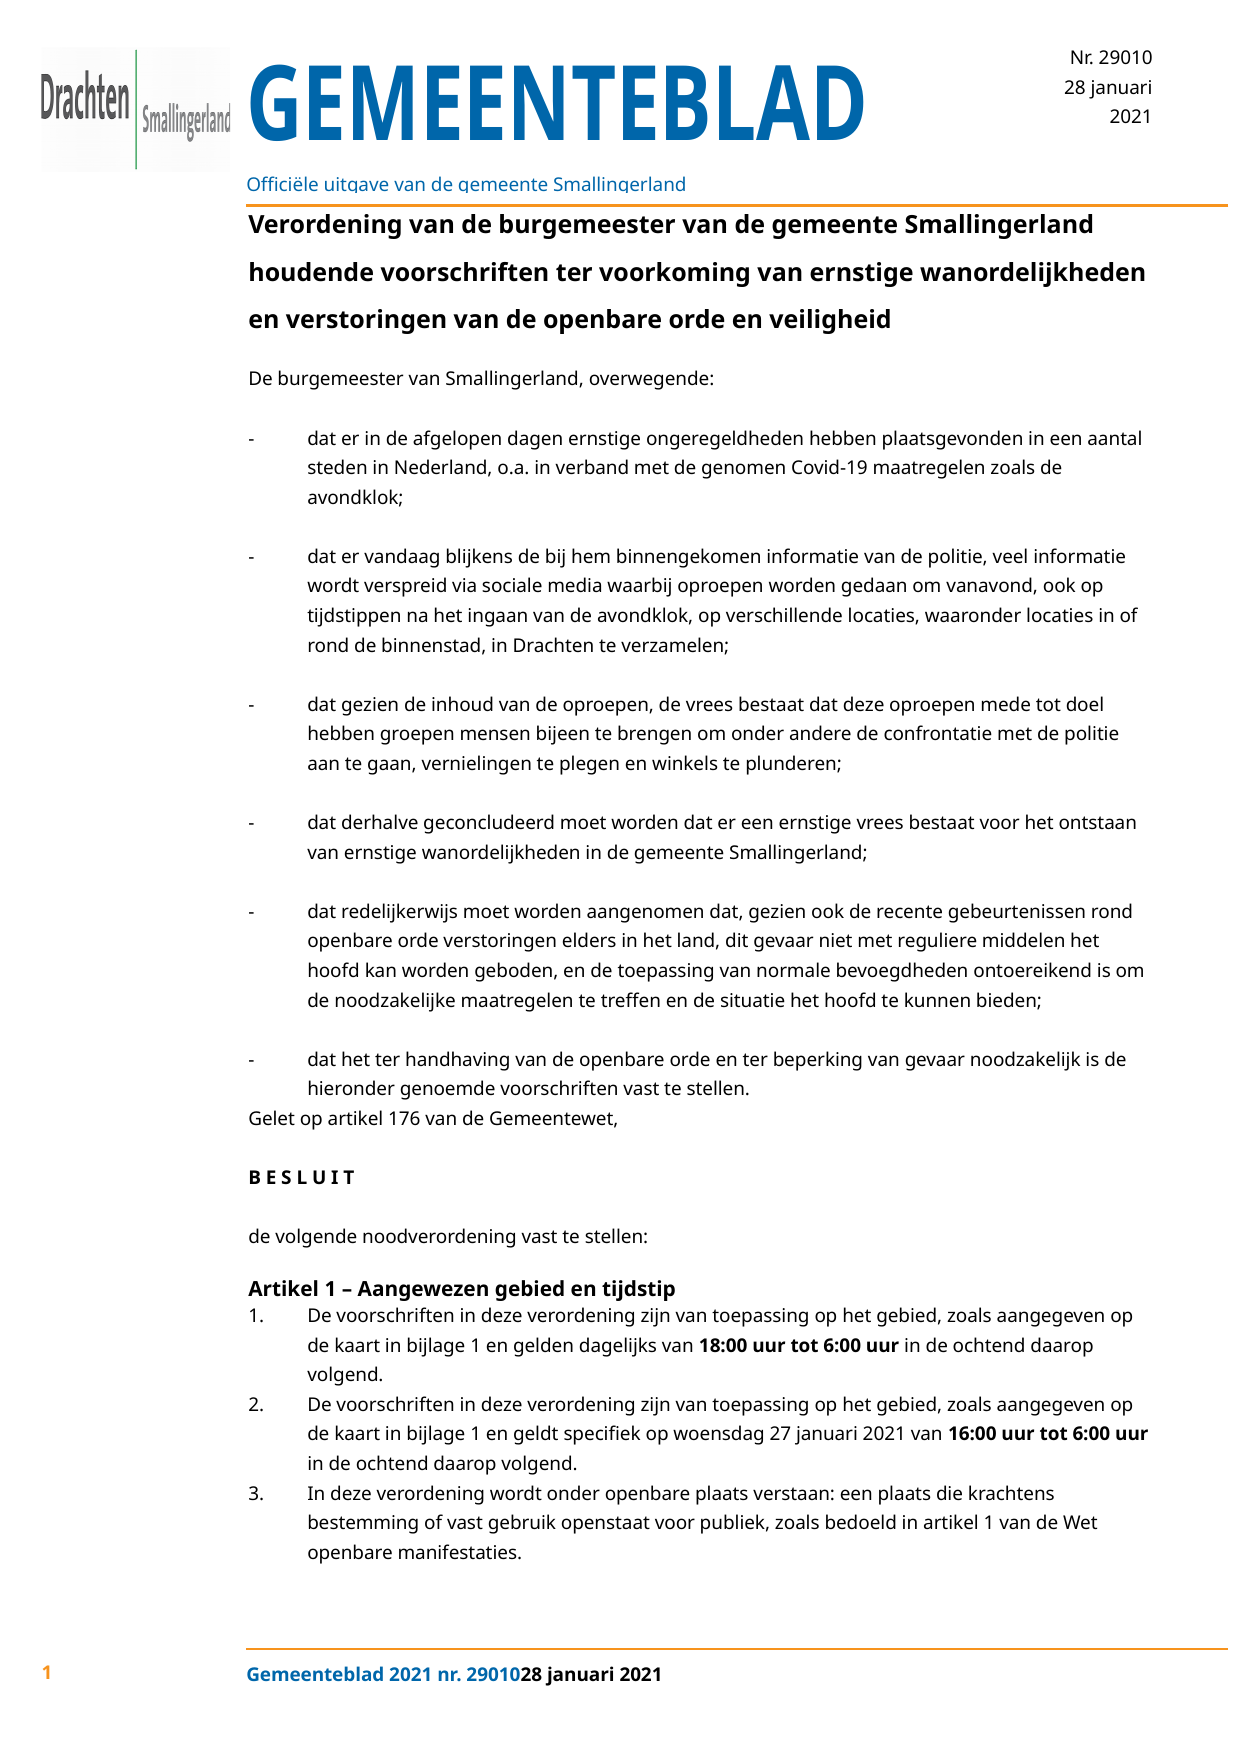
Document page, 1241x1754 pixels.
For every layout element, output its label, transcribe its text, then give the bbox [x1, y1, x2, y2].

text Gelet op artikel 176 van de Gemeentewet, [248, 1105, 1152, 1131]
list dat het ter handhaving van de openbare orde en ter beperking van gevaar noodzakelijk is de hieronder genoemde voorschriften vast te stellen. [248, 1046, 1152, 1101]
list In deze verordening wordt onder openbare plaats verstaan: een plaats die krachtens bestemming of vast gebruik openstaat voor publiek, zoals bedoeld in artikel 1 van de Wet openbare manifestaties. [248, 1480, 1152, 1565]
list dat er in de afgelopen dagen ernstige ongeregeldheden hebben plaatsgevonden in een aantal steden in Nederland, o.a. in verband met de genomen Covid-19 maatregelen zoals de avondklok; [248, 425, 1152, 509]
list De voorschriften in deze verordening zijn van toepassing op het gebied, zoals aangegeven op de kaart in bijlage 1 en gelden dagelijks van 18:00 uur tot 6:00 uur in de ochtend daarop volgend. [248, 1302, 1152, 1387]
list dat redelijkerwijs moet worden aangenomen dat, gezien ook de recente gebeurtenissen rond openbare orde verstoringen elders in het land, dit gevaar niet met reguliere middelen het hoofd kan worden geboden, en de toepassing van normale bevoegdheden ontoereikend is om de noodzakelijke maatregelen te treffen en de situatie het hoofd te kunnen bieden; [248, 898, 1152, 1012]
picture [41, 47, 231, 172]
list dat er vandaag blijkens de bij hem binnengekomen informatie van de politie, veel informatie wordt verspreid via sociale media waarbij oproepen worden gedaan om vanavond, ook op tijdstippen na het ingaan van de avondklok, op verschillende locaties, waaronder locaties in of rond de binnenstad, in Drachten te verzamelen; [248, 543, 1152, 657]
text de volgende noodverordening vast te stellen: [248, 1223, 1152, 1249]
list dat derhalve geconcludeerd moet worden dat er een ernstige vrees bestaat voor het ontstaan van ernstige wanordelijkheden in de gemeente Smallingerland; [248, 809, 1152, 864]
text De burgemeester van Smallingerland, overwegende: [248, 366, 1152, 391]
text Verordening van de burgemeester van de gemeente Smallingerland houdende voorschriften ter voorkoming van ernstige wanordelijkheden en verstoringen van de openbare orde en veiligheid [248, 207, 1152, 336]
text B E S L U I T [248, 1164, 1152, 1190]
list dat gezien de inhoud van de oproepen, de vrees bestaat dat deze oproepen mede tot doel hebben groepen mensen bijeen te brengen om onder andere de confrontatie met de politie aan te gaan, vernielingen te plegen en winkels te plunderen; [248, 691, 1152, 776]
text Artikel 1 – Aangewezen gebied en tijdstip [248, 1274, 1152, 1302]
list De voorschriften in deze verordening zijn van toepassing op het gebied, zoals aangegeven op de kaart in bijlage 1 en geldt specifiek op woensdag 27 januari 2021 van 16:00 uur tot 6:00 uur in de ochtend daarop volgend. [248, 1391, 1152, 1476]
